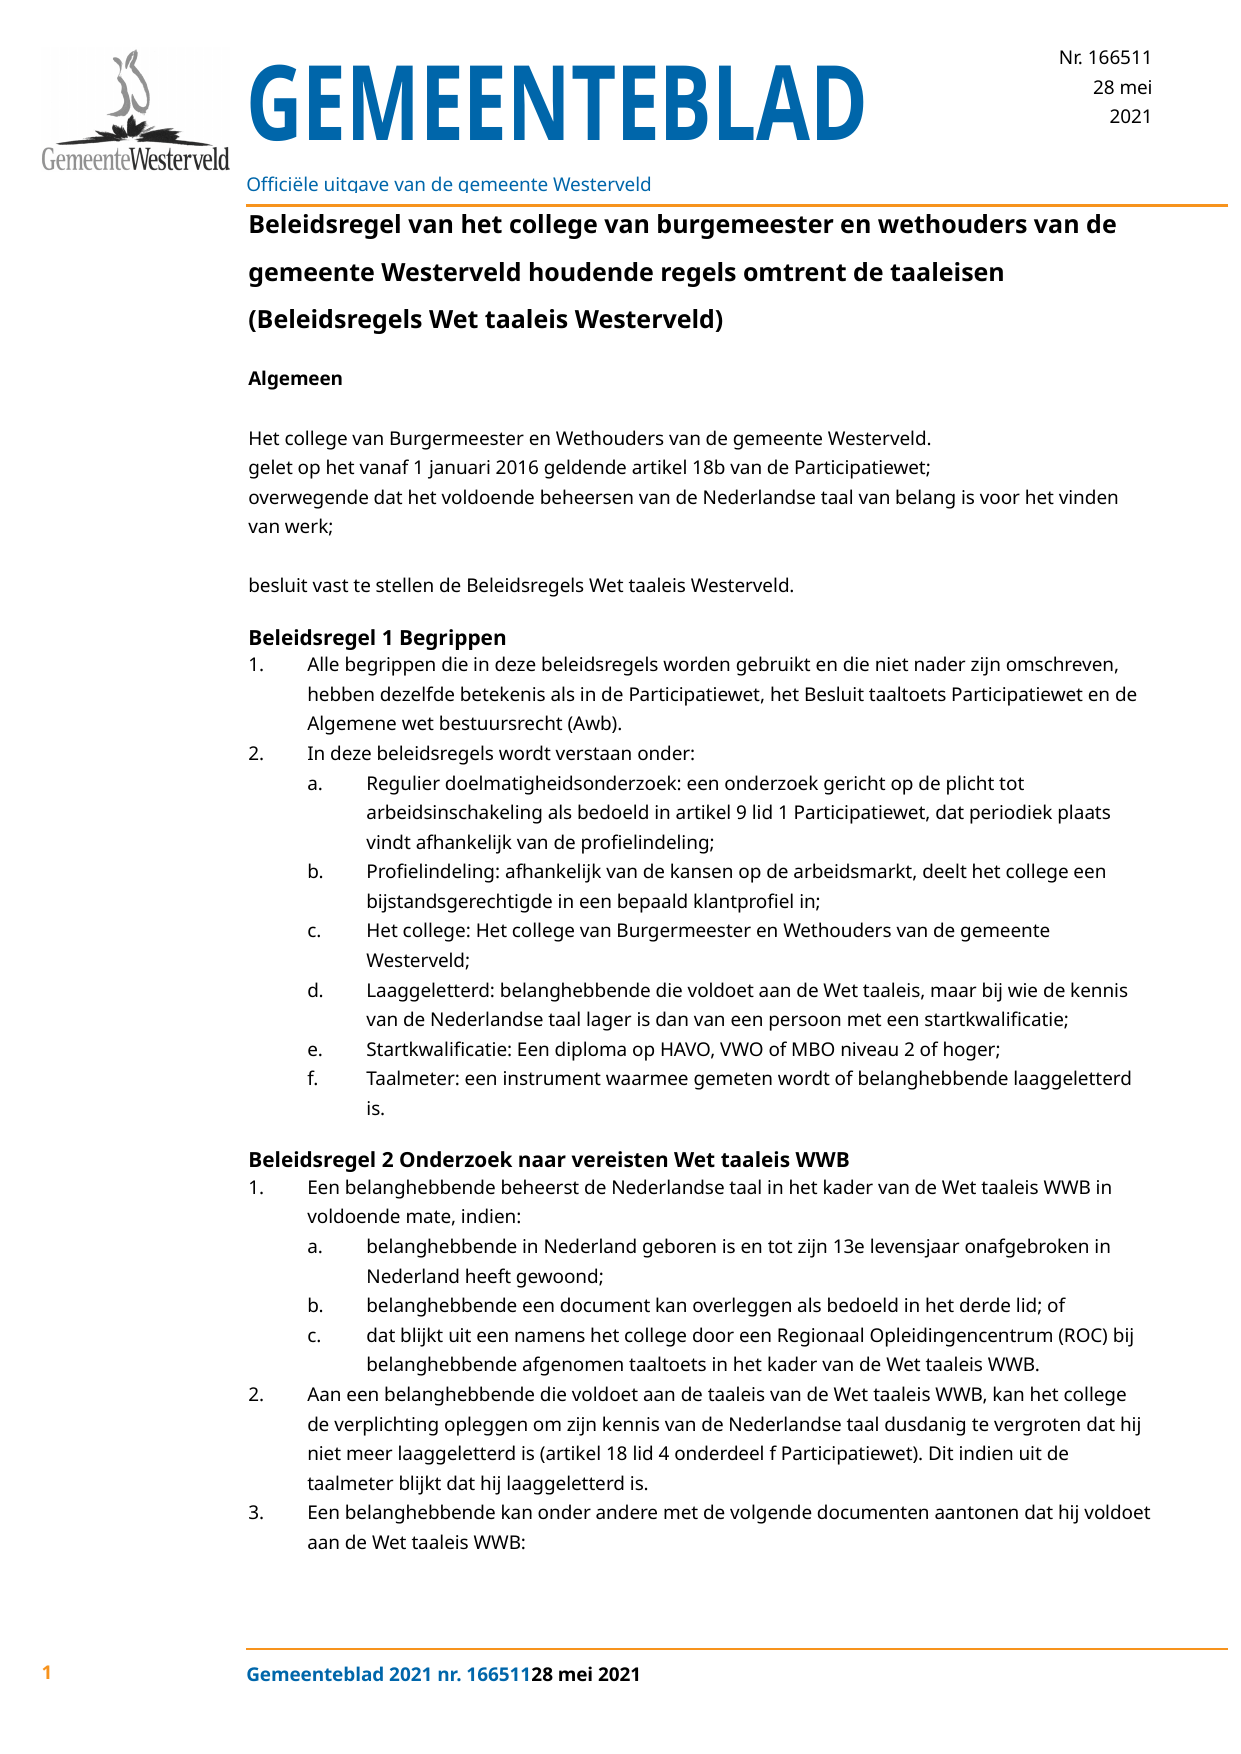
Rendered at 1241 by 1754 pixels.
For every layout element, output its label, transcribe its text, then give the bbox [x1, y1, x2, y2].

picture [41, 47, 231, 172]
list Profielindeling: afhankelijk van de kansen op de arbeidsmarkt, deelt het college een bijstandsgerechtigde in een bepaald klantprofiel in; [307, 858, 1152, 914]
list dat blijkt uit een namens het college door een Regionaal Opleidingencentrum (ROC) bij belanghebbende afgenomen taaltoets in het kader van de Wet taaleis WWB. [307, 1322, 1152, 1377]
list Regulier doelmatigheidsonderzoek: een onderzoek gericht op de plicht tot arbeidsinschakeling als bedoeld in artikel 9 lid 1 Participatiewet, dat periodiek plaats vindt afhankelijk van de profielindeling; [307, 770, 1152, 855]
list Een belanghebbende beheerst de Nederlandse taal in het kader van de Wet taaleis WWB in voldoende mate, indien: [248, 1174, 1152, 1229]
text Beleidsregel 1 Begrippen [248, 623, 1152, 651]
list Taalmeter: een instrument waarmee gemeten wordt of belanghebbende laaggeletterd is. [307, 1066, 1152, 1121]
list Startkwalificatie: Een diploma op HAVO, VWO of MBO niveau 2 of hoger; [307, 1036, 1152, 1062]
text Beleidsregel 2 Onderzoek naar vereisten Wet taaleis WWB [248, 1146, 1152, 1174]
list Aan een belanghebbende die voldoet aan de taaleis van de Wet taaleis WWB, kan het college de verplichting opleggen om zijn kennis van de Nederlandse taal dusdanig te vergroten dat hij niet meer laaggeletterd is (artikel 18 lid 4 onderdeel f Participatiewet). Dit indien uit de taalmeter blijkt dat hij laaggeletterd is. [248, 1381, 1152, 1496]
list belanghebbende een document kan overleggen als bedoeld in het derde lid; of [307, 1292, 1152, 1318]
list In deze beleidsregels wordt verstaan onder: [248, 740, 1152, 766]
list Een belanghebbende kan onder andere met de volgende documenten aantonen dat hij voldoet aan de Wet taaleis WWB: [248, 1499, 1152, 1555]
list belanghebbende in Nederland geboren is en tot zijn 13e levensjaar onafgebroken in Nederland heeft gewoond; [307, 1233, 1152, 1288]
text gelet op het vanaf 1 januari 2016 geldende artikel 18b van de Participatiewet; [248, 454, 1152, 480]
text Het college van Burgermeester en Wethouders van de gemeente Westerveld. [248, 425, 1152, 450]
list Laaggeletterd: belanghebbende die voldoet aan de Wet taaleis, maar bij wie de kennis van de Nederlandse taal lager is dan van een persoon met een startkwalificatie; [307, 977, 1152, 1032]
text Beleidsregel van het college van burgemeester en wethouders van de gemeente Westerveld houdende regels omtrent de taaleisen (Beleidsregels Wet taaleis Westerveld) [248, 207, 1152, 336]
list Alle begrippen die in deze beleidsregels worden gebruikt en die niet nader zijn omschreven, hebben dezelfde betekenis als in de Participatiewet, het Besluit taaltoets Participatiewet en de Algemene wet bestuursrecht (Awb). [248, 651, 1152, 736]
text Algemeen [248, 366, 1152, 391]
text besluit vast te stellen de Beleidsregels Wet taaleis Westerveld. [248, 573, 1152, 598]
list Het college: Het college van Burgermeester en Wethouders van de gemeente Westerveld; [307, 918, 1152, 973]
text overwegende dat het voldoende beheersen van de Nederlandse taal van belang is voor het vinden van werk; [248, 484, 1152, 539]
